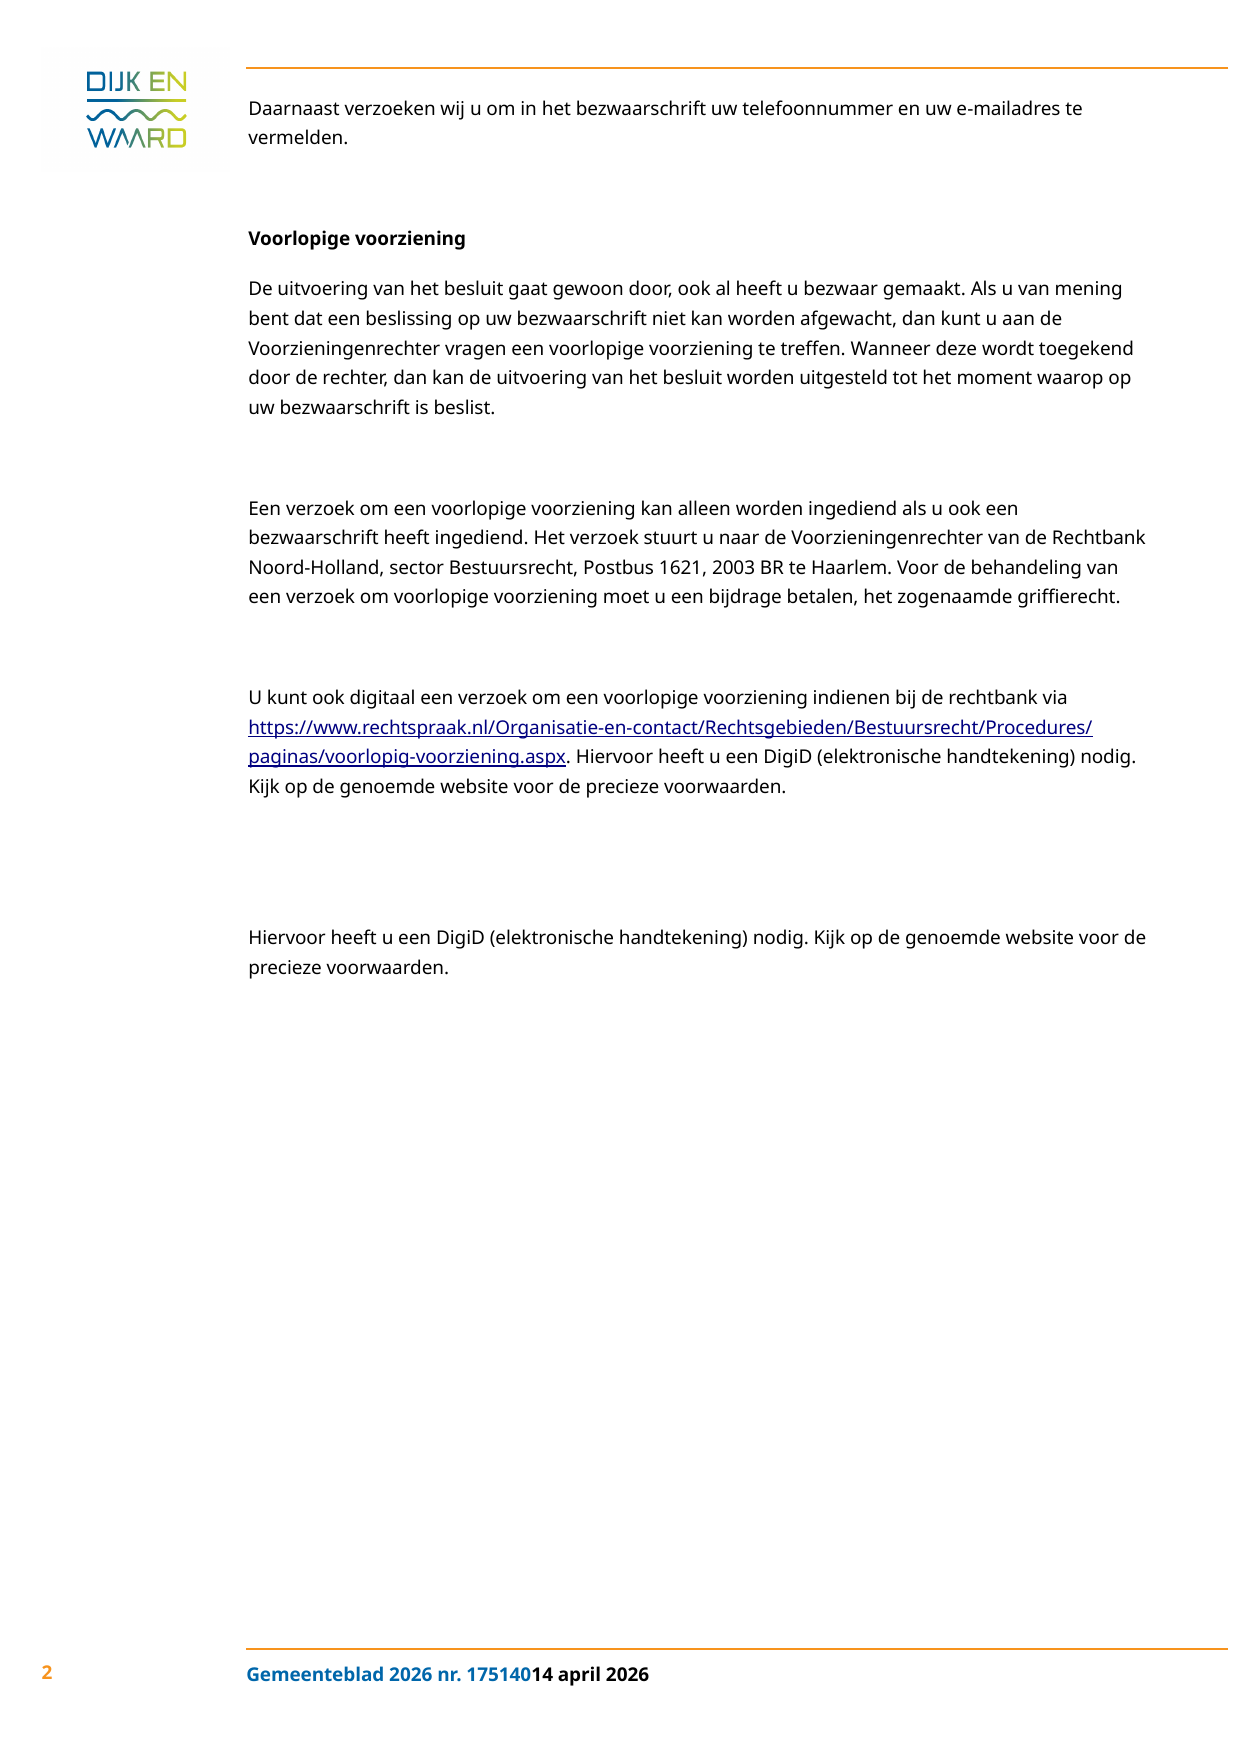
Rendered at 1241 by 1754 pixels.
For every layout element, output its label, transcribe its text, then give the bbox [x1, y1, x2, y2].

text De uitvoering van het besluit gaat gewoon door, ook al heeft u bezwaar gemaakt. Als u van mening bent dat een beslissing op uw bezwaarschrift niet kan worden afgewacht, dan kunt u aan de Voorzieningenrechter vragen een voorlopige voorziening te treffen. Wanneer deze wordt toegekend door de rechter, dan kan de uitvoering van het besluit worden uitgesteld tot het moment waarop op uw bezwaarschrift is beslist. [248, 276, 1152, 420]
picture [41, 47, 231, 172]
text Daarnaast verzoeken wij u om in het bezwaarschrift uw telefoonnummer en uw e-mailadres te vermelden. [248, 95, 1152, 150]
text Een verzoek om een voorlopige voorziening kan alleen worden ingediend als u ook een bezwaarschrift heeft ingediend. Het verzoek stuurt u naar de Voorzieningenrechter van de Rechtbank Noord-Holland, sector Bestuursrecht, Postbus 1621, 2003 BR te Haarlem. Voor de behandeling van een verzoek om voorlopige voorziening moet u een bijdrage betalen, het zogenaamde griffierecht. [248, 495, 1152, 609]
text Hiervoor heeft u een DigiD (elektronische handtekening) nodig. Kijk op de genoemde website voor de precieze voorwaarden. [248, 924, 1152, 980]
text Voorlopige voorziening [248, 225, 1152, 251]
text U kunt ook digitaal een verzoek om een voorlopige voorziening indienen bij de rechtbank via https://www.rechtspraak.nl/Organisatie-en-contact/Rechtsgebieden/Bestuursrecht/Procedures/paginas/voorlopig-voorziening.aspx. Hiervoor heeft u een DigiD (elektronische handtekening) nodig. Kijk op de genoemde website voor de precieze voorwaarden. [248, 684, 1152, 799]
